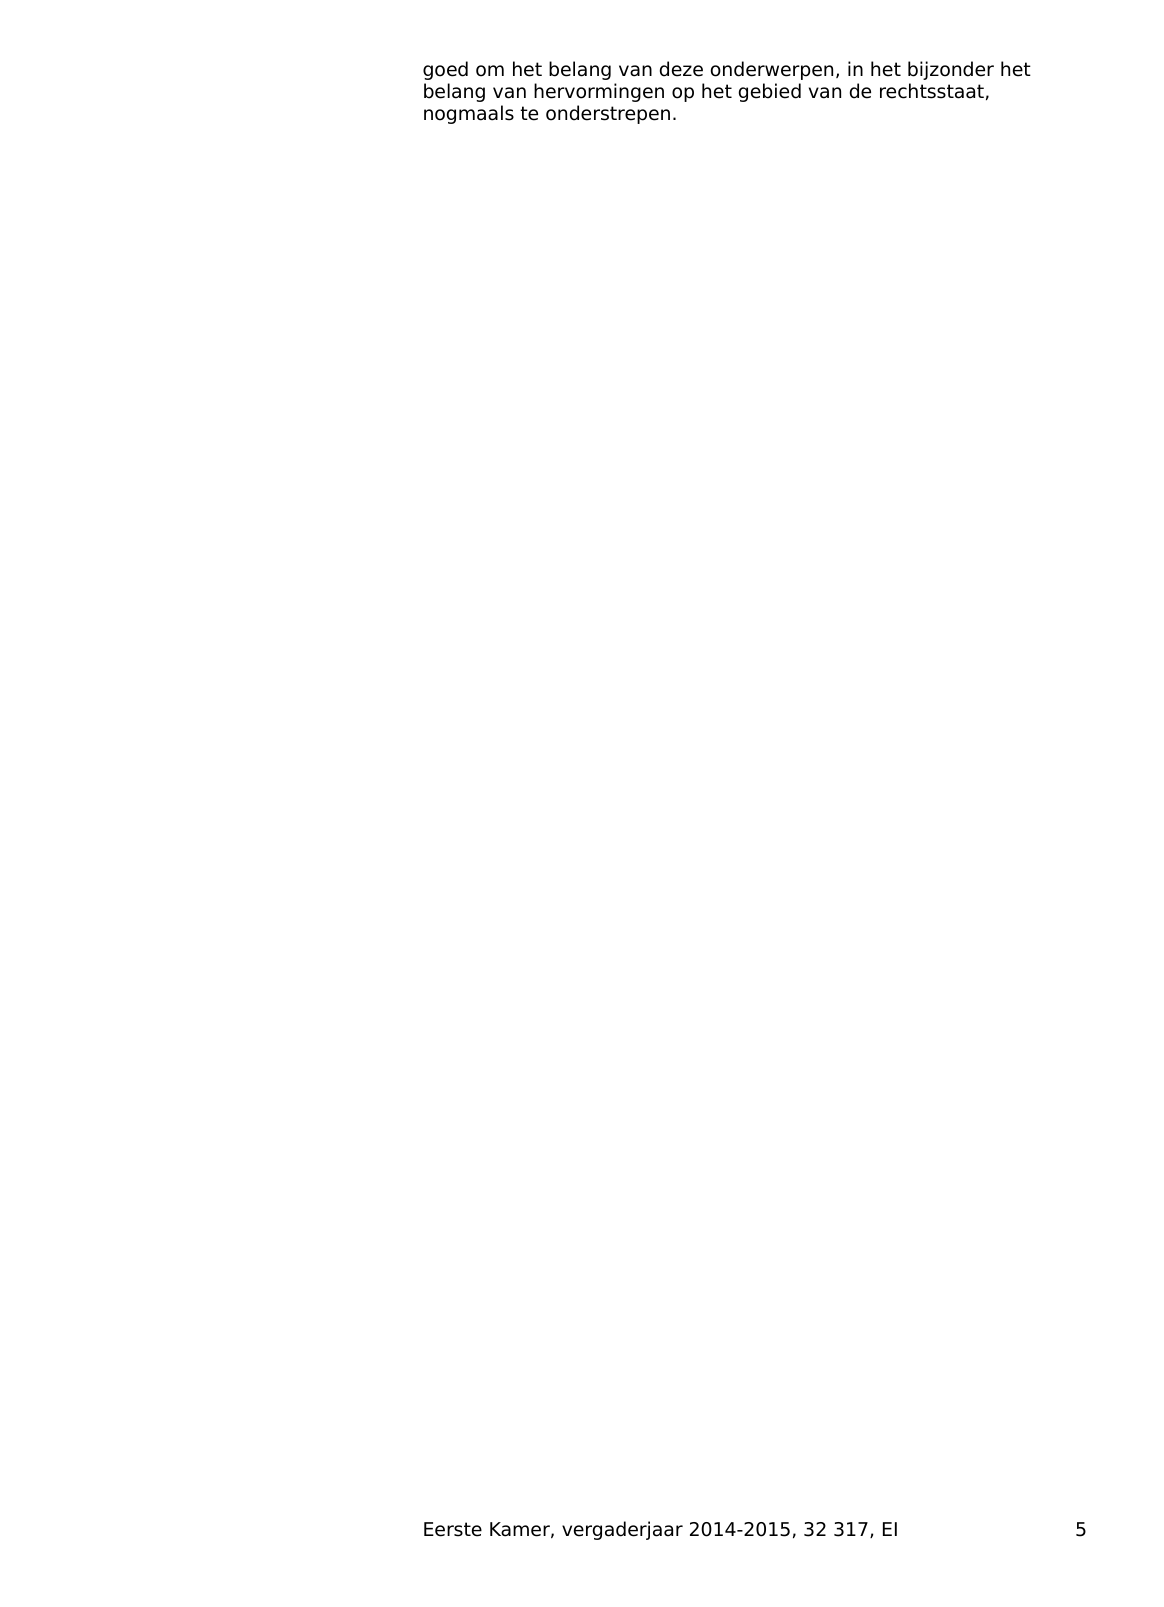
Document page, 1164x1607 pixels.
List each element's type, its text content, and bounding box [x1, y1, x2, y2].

text goed om het belang van deze onderwerpen, in het bijzonder het belang van hervormingen op het gebied van de rechtsstaat, nogmaals te onderstrepen. [422, 59, 1087, 125]
